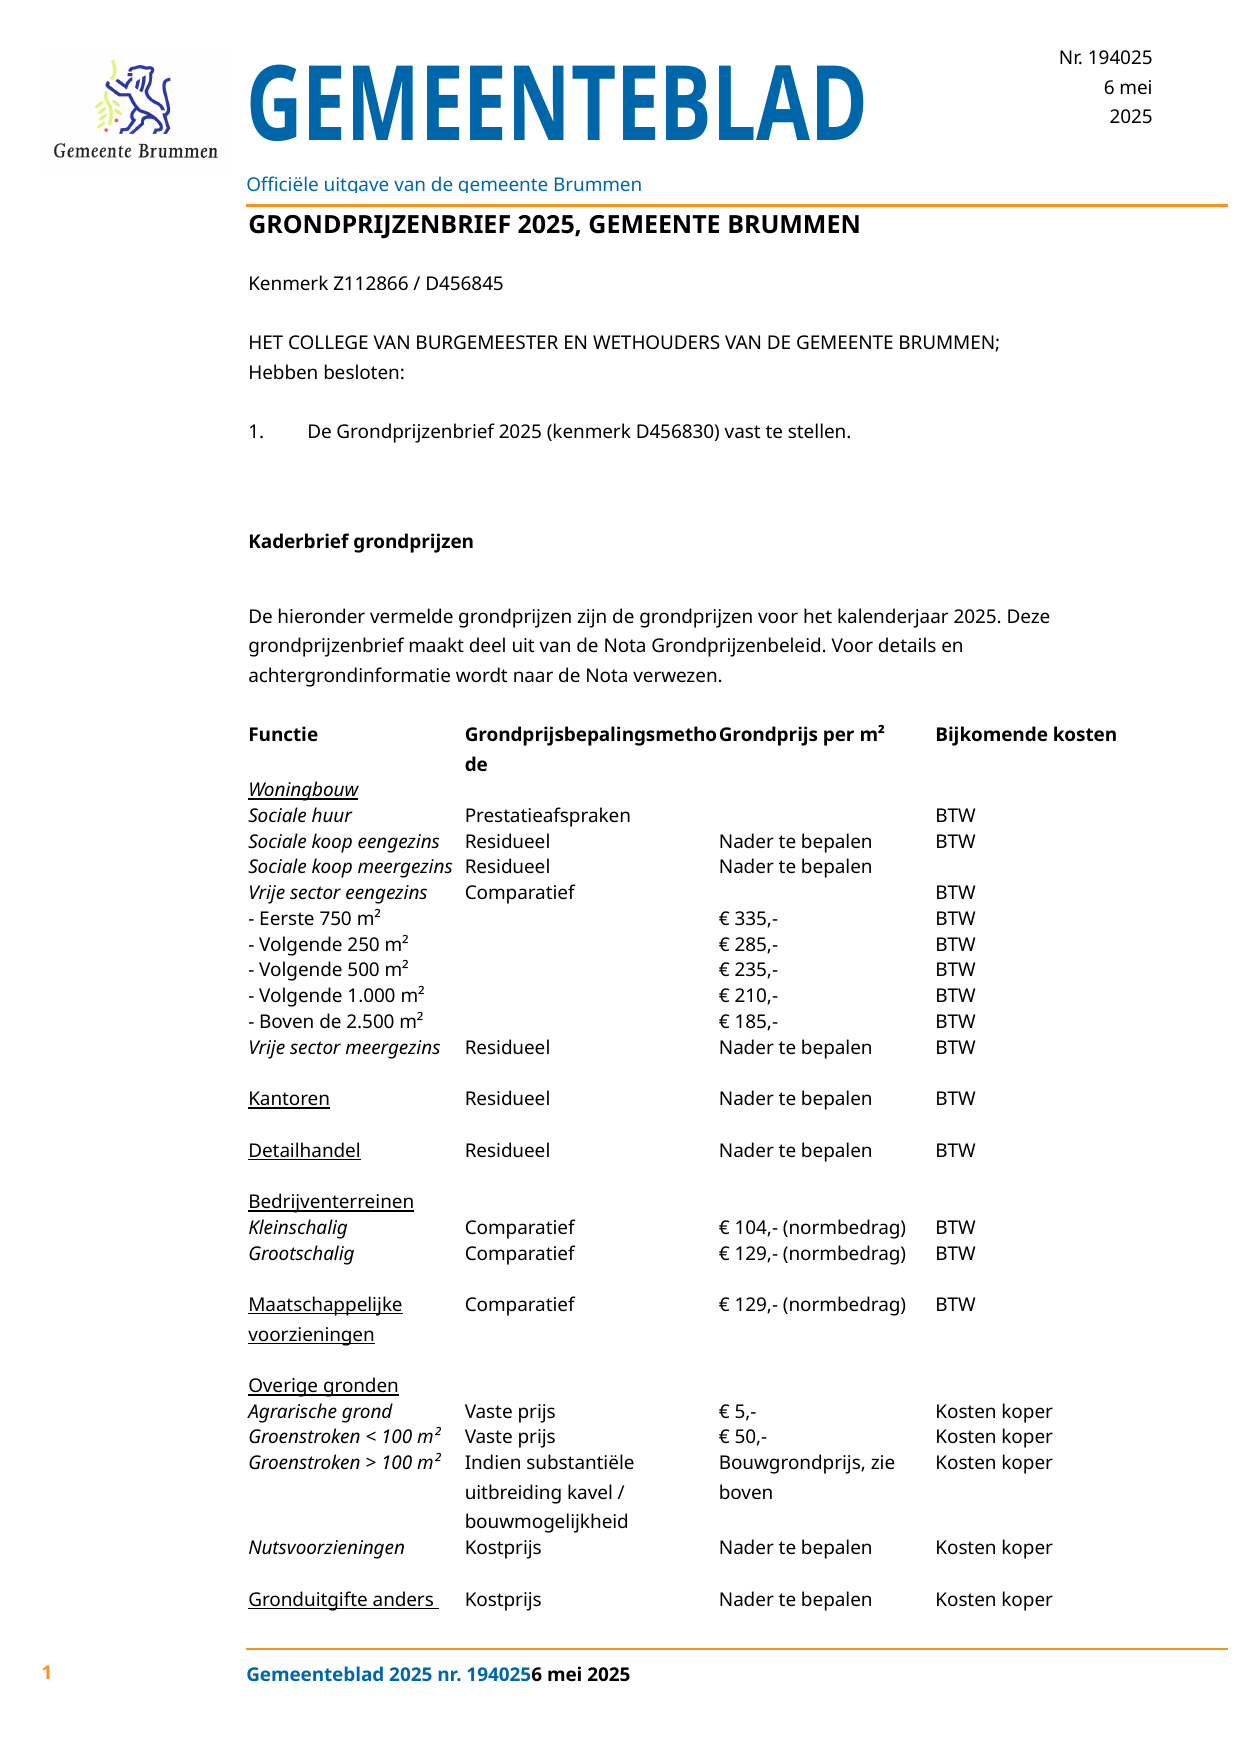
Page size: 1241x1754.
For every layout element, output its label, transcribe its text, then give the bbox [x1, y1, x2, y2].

table_cell [719, 1560, 935, 1586]
table_cell [935, 1372, 1152, 1398]
table_cell [465, 931, 719, 957]
table_cell Kantoren [248, 1085, 464, 1111]
table_cell BTW [935, 880, 1152, 905]
table_cell Comparatief [465, 1214, 719, 1240]
table_cell Kosten koper [935, 1398, 1152, 1424]
table_cell [719, 1163, 935, 1188]
table_cell Residueel [465, 854, 719, 879]
table_cell [465, 1163, 719, 1188]
table_cell € 50,- [719, 1424, 935, 1449]
table_header Grondprijs per m² [719, 721, 935, 777]
table_cell [935, 1560, 1152, 1586]
table_cell Vaste prijs [465, 1424, 719, 1449]
table_cell Kosten koper [935, 1424, 1152, 1449]
table_cell Comparatief [465, 1291, 719, 1346]
text De hieronder vermelde grondprijzen zijn de grondprijzen voor het kalenderjaar 2025. Deze grondprijzenbrief maakt deel uit van de Nota Grondprijzenbeleid. Voor details en achtergrondinformatie wordt naar de Nota verwezen. [248, 603, 1152, 688]
table_cell Woningbouw [248, 777, 464, 802]
table_cell [248, 1060, 464, 1085]
table_cell BTW [935, 1085, 1152, 1111]
table_cell [935, 1265, 1152, 1291]
table_cell Nader te bepalen [719, 1534, 935, 1560]
table_cell € 235,- [719, 957, 935, 982]
table_cell € 129,- (normbedrag) [719, 1291, 935, 1346]
table_cell [465, 905, 719, 931]
table_cell BTW [935, 1137, 1152, 1162]
table_cell BTW [935, 1008, 1152, 1034]
table_cell [719, 1188, 935, 1214]
text Kenmerk Z112866 / D456845 [248, 270, 1152, 296]
table_cell Bedrijventerreinen [248, 1188, 464, 1214]
table_cell Nader te bepalen [719, 1586, 935, 1611]
table_cell Nutsvoorzieningen [248, 1534, 464, 1560]
table_cell BTW [935, 905, 1152, 931]
table_cell Sociale koop eengezins [248, 828, 464, 854]
table_cell Sociale huur [248, 802, 464, 828]
table_cell [935, 1163, 1152, 1188]
table_cell € 5,- [719, 1398, 935, 1424]
table_cell [719, 1265, 935, 1291]
table_cell BTW [935, 1034, 1152, 1059]
table_cell Overige gronden [248, 1372, 464, 1398]
table_cell € 104,- (normbedrag) [719, 1214, 935, 1240]
table_cell Sociale koop meergezins [248, 854, 464, 879]
table_cell [248, 1265, 464, 1291]
table_cell - Boven de 2.500 m² [248, 1008, 464, 1034]
table_cell Nader te bepalen [719, 854, 935, 879]
table_cell Maatschappelijke voorzieningen [248, 1291, 464, 1346]
table_cell € 185,- [719, 1008, 935, 1034]
table_cell Vaste prijs [465, 1398, 719, 1424]
table_cell BTW [935, 802, 1152, 828]
table_cell Kleinschalig [248, 1214, 464, 1240]
table_cell [719, 802, 935, 828]
table_cell € 335,- [719, 905, 935, 931]
table_cell [935, 1060, 1152, 1085]
table_cell € 129,- (normbedrag) [719, 1240, 935, 1265]
table_cell BTW [935, 931, 1152, 957]
text Hebben besloten: [248, 359, 1152, 385]
table_cell [465, 1060, 719, 1085]
table_cell [465, 957, 719, 982]
table_cell BTW [935, 983, 1152, 1008]
table_cell [465, 1560, 719, 1586]
table_cell Residueel [465, 1034, 719, 1059]
table_cell Kostprijs [465, 1534, 719, 1560]
table_cell BTW [935, 1291, 1152, 1346]
table_cell Residueel [465, 1085, 719, 1111]
table_cell Residueel [465, 828, 719, 854]
table_cell [935, 1346, 1152, 1372]
table_cell - Volgende 500 m² [248, 957, 464, 982]
table_cell [465, 1111, 719, 1137]
table_cell Nader te bepalen [719, 1137, 935, 1162]
table_cell [719, 880, 935, 905]
text Kaderbrief grondprijzen [248, 528, 1152, 553]
table_cell Nader te bepalen [719, 828, 935, 854]
table_cell - Volgende 250 m² [248, 931, 464, 957]
table_cell [465, 777, 719, 802]
table_cell Groenstroken < 100 m² [248, 1424, 464, 1449]
table_cell Grootschalig [248, 1240, 464, 1265]
table_cell Prestatieafspraken [465, 802, 719, 828]
table_cell BTW [935, 828, 1152, 854]
table_cell Comparatief [465, 1240, 719, 1265]
table_header Functie [248, 721, 464, 777]
table_cell [465, 983, 719, 1008]
table_cell Kosten koper [935, 1586, 1152, 1611]
table_cell [935, 854, 1152, 879]
table_cell [465, 1372, 719, 1398]
table_header Bijkomende kosten [935, 721, 1152, 777]
text HET COLLEGE VAN BURGEMEESTER EN WETHOUDERS VAN DE GEMEENTE BRUMMEN; [248, 329, 1152, 355]
table_header Grondprijsbepalingsmethode [465, 721, 719, 777]
picture [41, 47, 231, 172]
table_cell Comparatief [465, 880, 719, 905]
table_cell [248, 1560, 464, 1586]
table_cell [465, 1346, 719, 1372]
list De Grondprijzenbrief 2025 (kenmerk D456830) vast te stellen. [248, 418, 1152, 444]
table_cell Vrije sector eengezins [248, 880, 464, 905]
table_cell Vrije sector meergezins [248, 1034, 464, 1059]
text GRONDPRIJZENBRIEF 2025, GEMEENTE BRUMMEN [248, 207, 1152, 241]
table_cell Kostprijs [465, 1586, 719, 1611]
table_cell - Volgende 1.000 m² [248, 983, 464, 1008]
table_cell [465, 1265, 719, 1291]
table_cell Groenstroken > 100 m² [248, 1449, 464, 1534]
table_cell Nader te bepalen [719, 1034, 935, 1059]
table_cell [935, 1111, 1152, 1137]
table_cell [465, 1188, 719, 1214]
table_cell [719, 1346, 935, 1372]
table_cell € 285,- [719, 931, 935, 957]
table_cell [719, 777, 935, 802]
table_cell Detailhandel [248, 1137, 464, 1162]
table_cell [248, 1346, 464, 1372]
table_cell BTW [935, 957, 1152, 982]
table_cell Nader te bepalen [719, 1085, 935, 1111]
table_cell [719, 1060, 935, 1085]
table_cell Indien substantiële uitbreiding kavel / bouwmogelijkheid [465, 1449, 719, 1534]
table_cell BTW [935, 1240, 1152, 1265]
table_cell [719, 1372, 935, 1398]
table_cell Kosten koper [935, 1449, 1152, 1534]
table_cell [248, 1111, 464, 1137]
table_cell - Eerste 750 m² [248, 905, 464, 931]
table_cell [248, 1163, 464, 1188]
table_cell [465, 1008, 719, 1034]
table_cell BTW [935, 1214, 1152, 1240]
table_cell € 210,- [719, 983, 935, 1008]
table_cell [719, 1111, 935, 1137]
table_cell Bouwgrondprijs, zie boven [719, 1449, 935, 1534]
table_cell Agrarische grond [248, 1398, 464, 1424]
table_cell [935, 1188, 1152, 1214]
table_cell [935, 777, 1152, 802]
table_cell Kosten koper [935, 1534, 1152, 1560]
table_cell Residueel [465, 1137, 719, 1162]
table_cell Gronduitgifte anders [248, 1586, 464, 1611]
